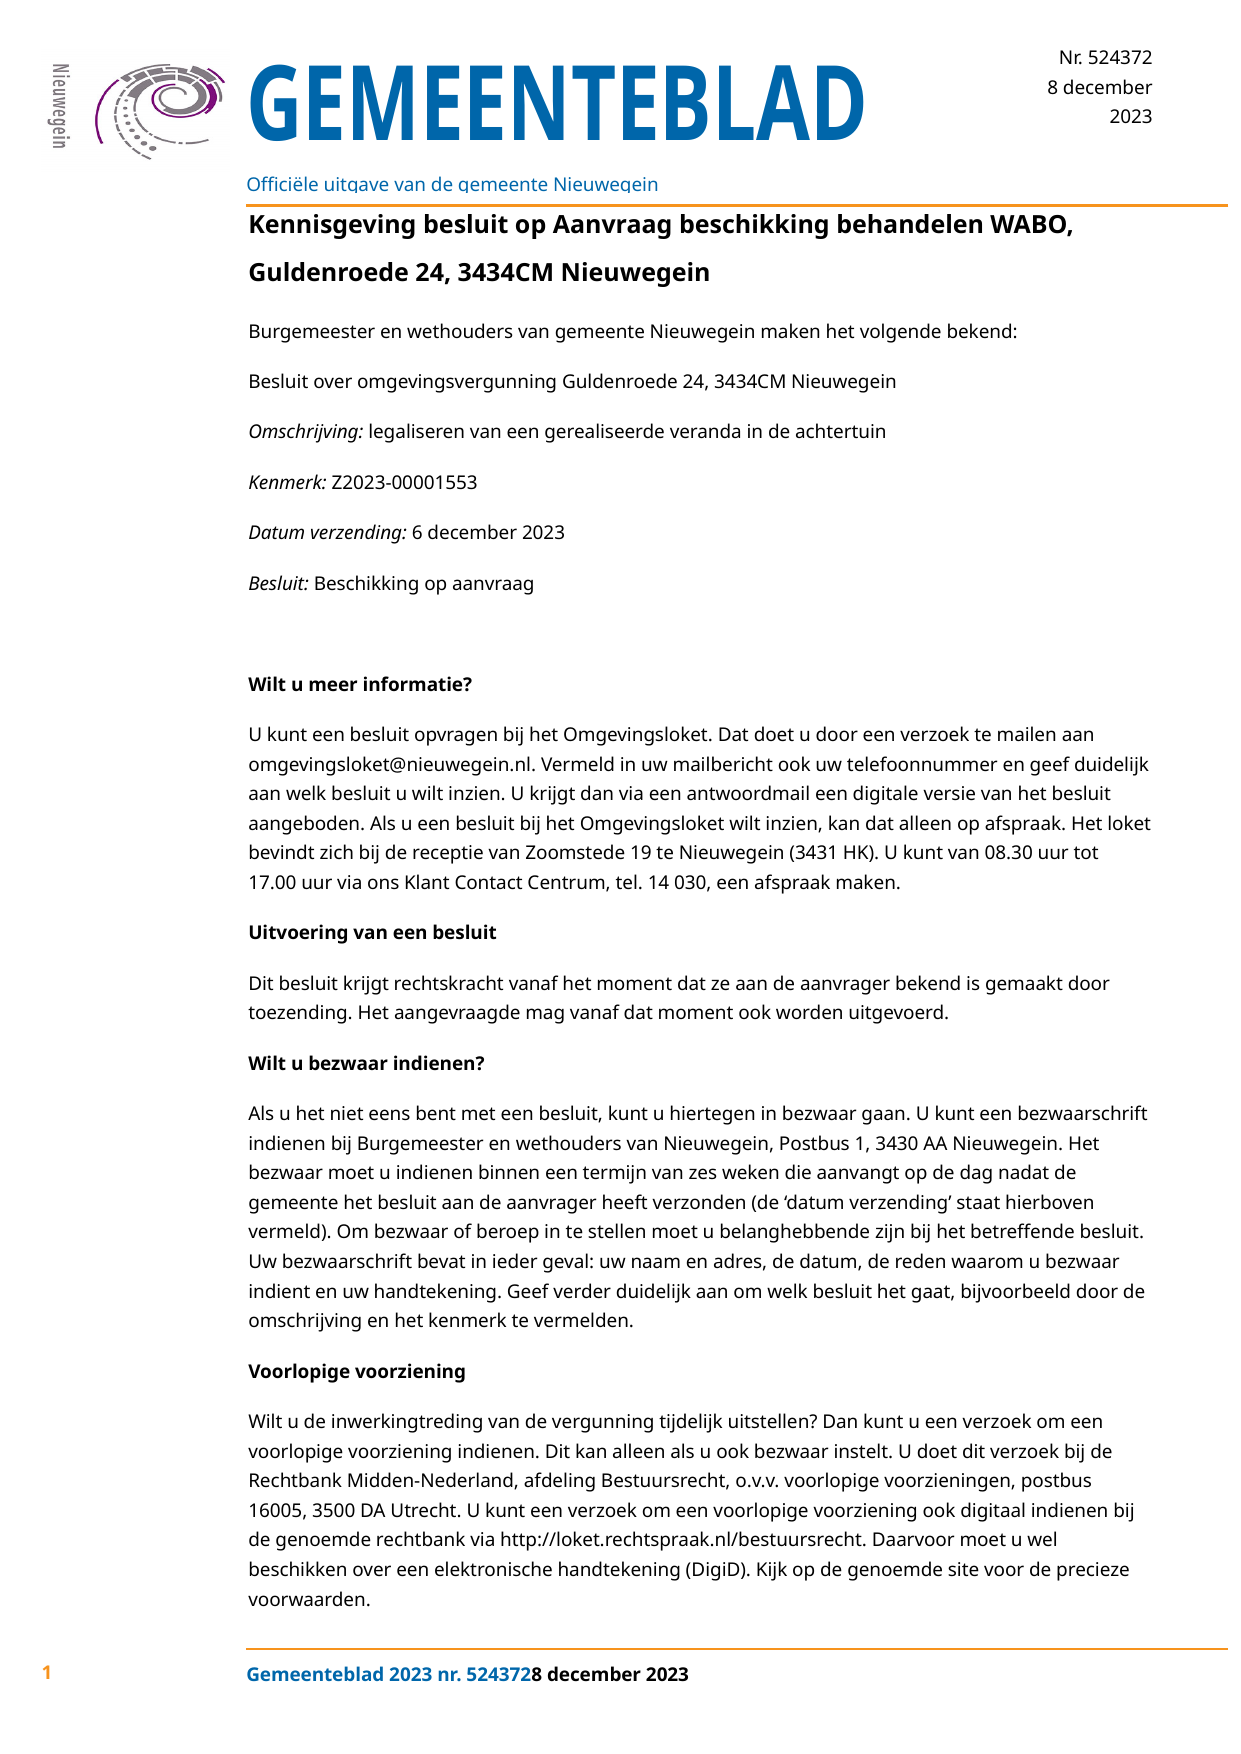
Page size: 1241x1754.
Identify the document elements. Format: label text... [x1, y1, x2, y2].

text Wilt u meer informatie? [248, 671, 1152, 697]
text Voorlopige voorziening [248, 1358, 1152, 1384]
text U kunt een besluit opvragen bij het Omgevingsloket. Dat doet u door een verzoek te mailen aan omgevingsloket@nieuwegein.nl. Vermeld in uw mailbericht ook uw telefoonnummer en geef duidelijk aan welk besluit u wilt inzien. U krijgt dan via een antwoordmail een digitale versie van het besluit aangeboden. Als u een besluit bij het Omgevingsloket wilt inzien, kan dat alleen op afspraak. Het loket bevindt zich bij de receptie van Zoomstede 19 te Nieuwegein (3431 HK). U kunt van 08.30 uur tot 17.00 uur via ons Klant Contact Centrum, tel. 14 030, een afspraak maken. [248, 721, 1152, 895]
text Datum verzending: 6 december 2023 [248, 519, 1152, 545]
text Besluit over omgevingsvergunning Guldenroede 24, 3434CM Nieuwegein [248, 368, 1152, 394]
text Burgemeester en wethouders van gemeente Nieuwegein maken het volgende bekend: [248, 318, 1152, 344]
text Als u het niet eens bent met een besluit, kunt u hiertegen in bezwaar gaan. U kunt een bezwaarschrift indienen bij Burgemeester en wethouders van Nieuwegein, Postbus 1, 3430 AA Nieuwegein. Het bezwaar moet u indienen binnen een termijn van zes weken die aanvangt op de dag nadat de gemeente het besluit aan de aanvrager heeft verzonden (de ‘datum verzending’ staat hierboven vermeld). Om bezwaar of beroep in te stellen moet u belanghebbende zijn bij het betreffende besluit. Uw bezwaarschrift bevat in ieder geval: uw naam en adres, de datum, de reden waarom u bezwaar indient en uw handtekening. Geef verder duidelijk aan om welk besluit het gaat, bijvoorbeeld door de omschrijving en het kenmerk te vermelden. [248, 1100, 1152, 1333]
text Wilt u bezwaar indienen? [248, 1050, 1152, 1076]
text Besluit: Beschikking op aanvraag [248, 570, 1152, 596]
text Dit besluit krijgt rechtskracht vanaf het moment dat ze aan de aanvrager bekend is gemaakt door toezending. Het aangevraagde mag vanaf dat moment ook worden uitgevoerd. [248, 970, 1152, 1025]
text Omschrijving: legaliseren van een gerealiseerde veranda in de achtertuin [248, 419, 1152, 444]
text Uitvoering van een besluit [248, 919, 1152, 945]
text Kennisgeving besluit op Aanvraag beschikking behandelen WABO, Guldenroede 24, 3434CM Nieuwegein [248, 207, 1152, 288]
text Kenmerk: Z2023-00001553 [248, 469, 1152, 495]
text Wilt u de inwerkingtreding van de vergunning tijdelijk uitstellen? Dan kunt u een verzoek om een voorlopige voorziening indienen. Dit kan alleen als u ook bezwaar instelt. U doet dit verzoek bij de Rechtbank Midden-Nederland, afdeling Bestuursrecht, o.v.v. voorlopige voorzieningen, postbus 16005, 3500 DA Utrecht. U kunt een verzoek om een voorlopige voorziening ook digitaal indienen bij de genoemde rechtbank via http://loket.rechtspraak.nl/bestuursrecht. Daarvoor moet u wel beschikken over een elektronische handtekening (DigiD). Kijk op de genoemde site voor de precieze voorwaarden. [248, 1408, 1152, 1612]
picture [41, 47, 231, 172]
